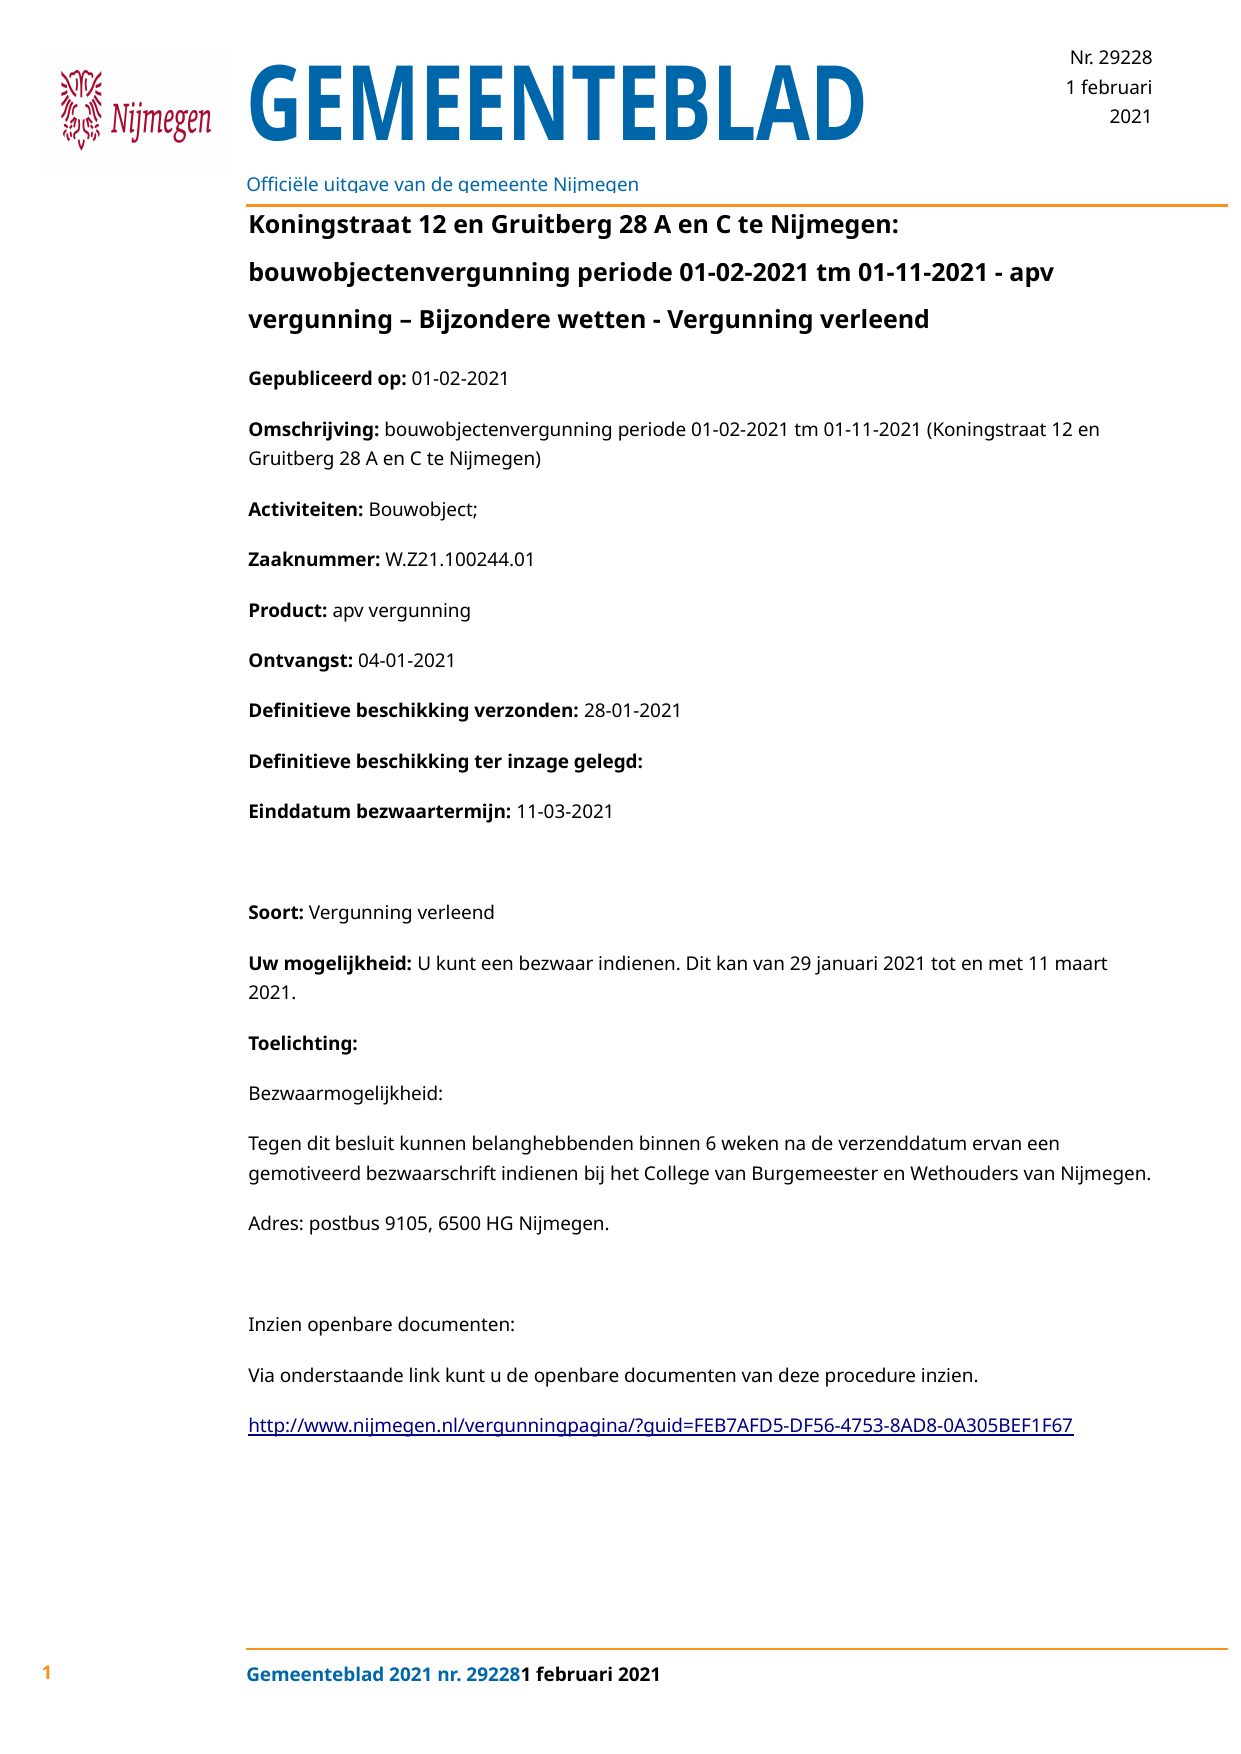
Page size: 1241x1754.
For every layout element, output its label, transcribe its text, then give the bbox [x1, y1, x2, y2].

picture [41, 47, 231, 172]
text Inzien openbare documenten: [248, 1311, 1152, 1337]
text Definitieve beschikking ter inzage gelegd: [248, 748, 1152, 774]
text Zaaknummer: W.Z21.100244.01 [248, 546, 1152, 572]
text Gepubliceerd op: 01-02-2021 [248, 366, 1152, 391]
text http://www.nijmegen.nl/vergunningpagina/?guid=FEB7AFD5-DF56-4753-8AD8-0A305BEF1F67 [248, 1412, 1152, 1438]
text Uw mogelijkheid: U kunt een bezwaar indienen. Dit kan van 29 januari 2021 tot en met 11 maart 2021. [248, 950, 1152, 1005]
text Adres: postbus 9105, 6500 HG Nijmegen. [248, 1211, 1152, 1236]
text Omschrijving: bouwobjectenvergunning periode 01-02-2021 tm 01-11-2021 (Koningstraat 12 en Gruitberg 28 A en C te Nijmegen) [248, 416, 1152, 471]
text Activiteiten: Bouwobject; [248, 496, 1152, 522]
text Definitieve beschikking verzonden: 28-01-2021 [248, 698, 1152, 723]
text Ontvangst: 04-01-2021 [248, 647, 1152, 673]
text Koningstraat 12 en Gruitberg 28 A en C te Nijmegen: bouwobjectenvergunning periode 01-02-2021 tm 01-11-2021 - apv vergunning – Bijzondere wetten - Vergunning verleend [248, 207, 1152, 336]
text Toelichting: [248, 1030, 1152, 1055]
text Product: apv vergunning [248, 597, 1152, 622]
text Soort: Vergunning verleend [248, 899, 1152, 925]
text Tegen dit besluit kunnen belanghebbenden binnen 6 weken na de verzenddatum ervan een gemotiveerd bezwaarschrift indienen bij het College van Burgemeester en Wethouders van Nijmegen. [248, 1131, 1152, 1186]
text Einddatum bezwaartermijn: 11-03-2021 [248, 798, 1152, 824]
text Via onderstaande link kunt u de openbare documenten van deze procedure inzien. [248, 1362, 1152, 1387]
text Bezwaarmogelijkheid: [248, 1080, 1152, 1106]
